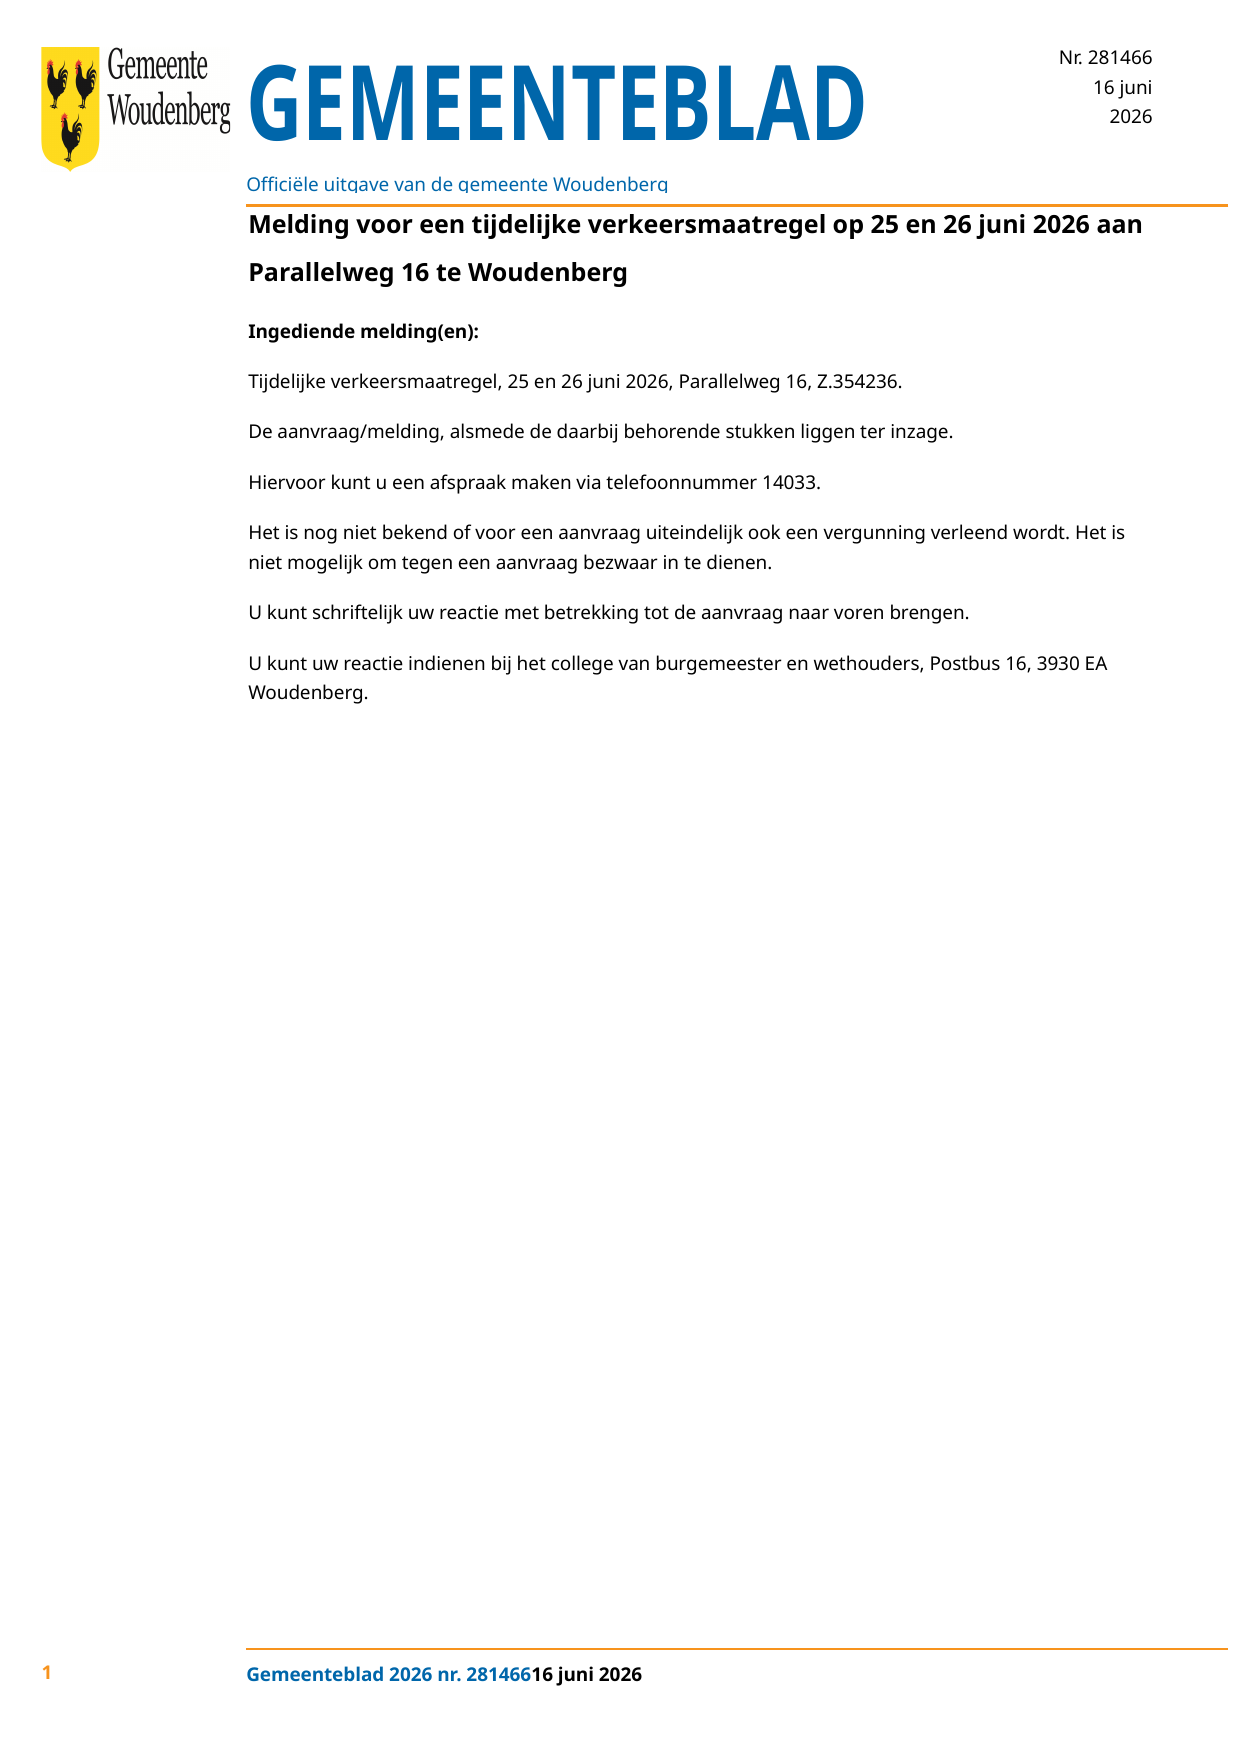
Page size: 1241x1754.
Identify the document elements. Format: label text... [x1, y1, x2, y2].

text Tijdelijke verkeersmaatregel, 25 en 26 juni 2026, Parallelweg 16, Z.354236. [248, 368, 1152, 394]
text U kunt schriftelijk uw reactie met betrekking tot de aanvraag naar voren brengen. [248, 599, 1152, 625]
text Melding voor een tijdelijke verkeersmaatregel op 25 en 26 juni 2026 aan Parallelweg 16 te Woudenberg [248, 207, 1152, 288]
text Hiervoor kunt u een afspraak maken via telefoonnummer 14033. [248, 469, 1152, 495]
picture [41, 47, 231, 172]
text De aanvraag/melding, alsmede de daarbij behorende stukken liggen ter inzage. [248, 419, 1152, 444]
text U kunt uw reactie indienen bij het college van burgemeester en wethouders, Postbus 16, 3930 EA Woudenberg. [248, 650, 1152, 705]
text Ingediende melding(en): [248, 318, 1152, 344]
text Het is nog niet bekend of voor een aanvraag uiteindelijk ook een vergunning verleend wordt. Het is niet mogelijk om tegen een aanvraag bezwaar in te dienen. [248, 519, 1152, 575]
